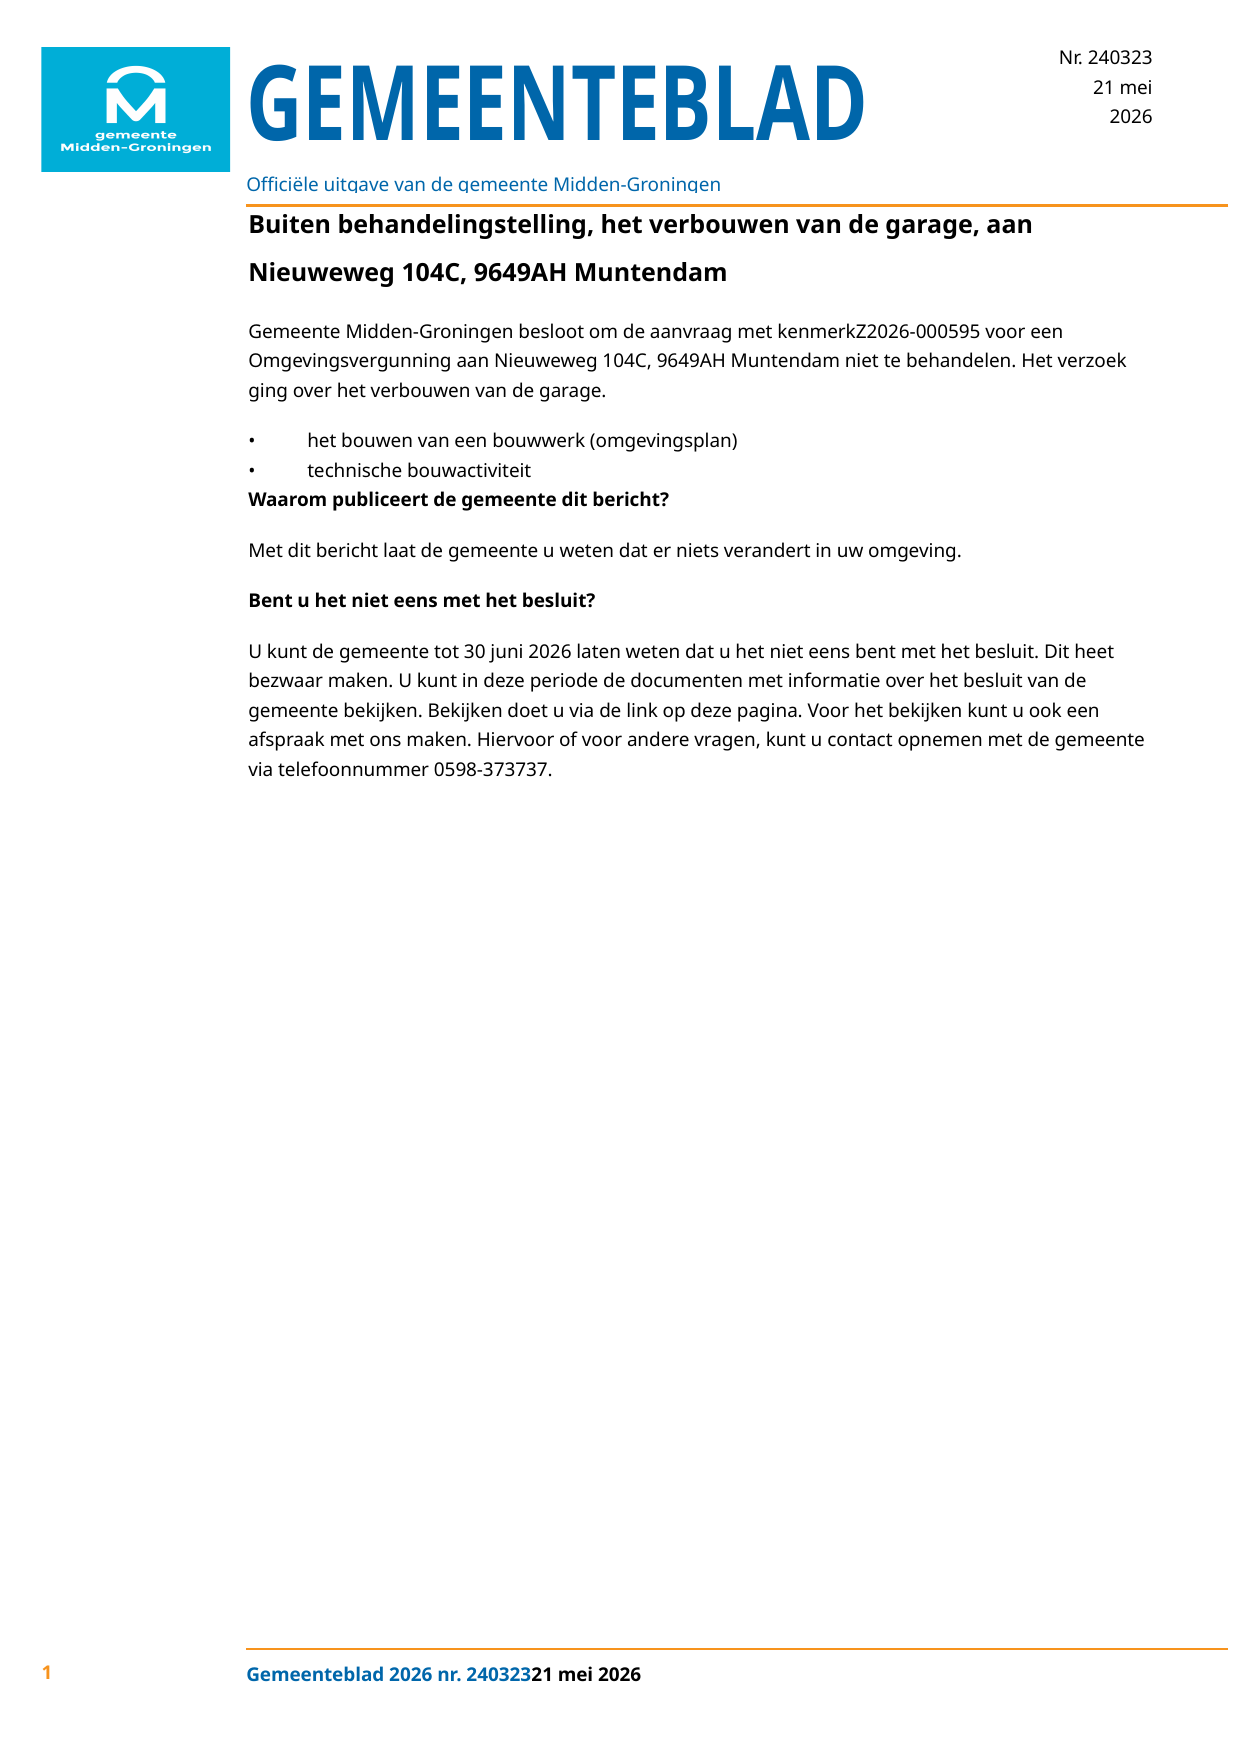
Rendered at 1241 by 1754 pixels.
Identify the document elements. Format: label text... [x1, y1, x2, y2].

text Bent u het niet eens met het besluit? [248, 587, 1152, 613]
text U kunt de gemeente tot 30 juni 2026 laten weten dat u het niet eens bent met het besluit. Dit heet bezwaar maken. U kunt in deze periode de documenten met informatie over het besluit van de gemeente bekijken. Bekijken doet u via de link op deze pagina. Voor het bekijken kunt u ook een afspraak met ons maken. Hiervoor of voor andere vragen, kunt u contact opnemen met de gemeente via telefoonnummer 0598-373737. [248, 638, 1152, 782]
picture [107, 89, 165, 122]
list het bouwen van een bouwwerk (omgevingsplan) [248, 427, 1152, 453]
picture [184, 146, 190, 153]
text Waarom publiceert de gemeente dit bericht? [248, 487, 1152, 512]
text Met dit bericht laat de gemeente u weten dat er niets verandert in uw omgeving. [248, 537, 1152, 563]
text Gemeente Midden-Groningen besloot om de aanvraag met kenmerkZ2026-000595 voor een Omgevingsvergunning aan Nieuweweg 104C, 9649AH Muntendam niet te behandelen. Het verzoek ging over het verbouwen van de garage. [248, 318, 1152, 403]
list technische bouwactiviteit [248, 457, 1152, 483]
picture [108, 66, 164, 82]
text Buiten behandelingstelling, het verbouwen van de garage, aan Nieuweweg 104C, 9649AH Muntendam [248, 207, 1152, 288]
